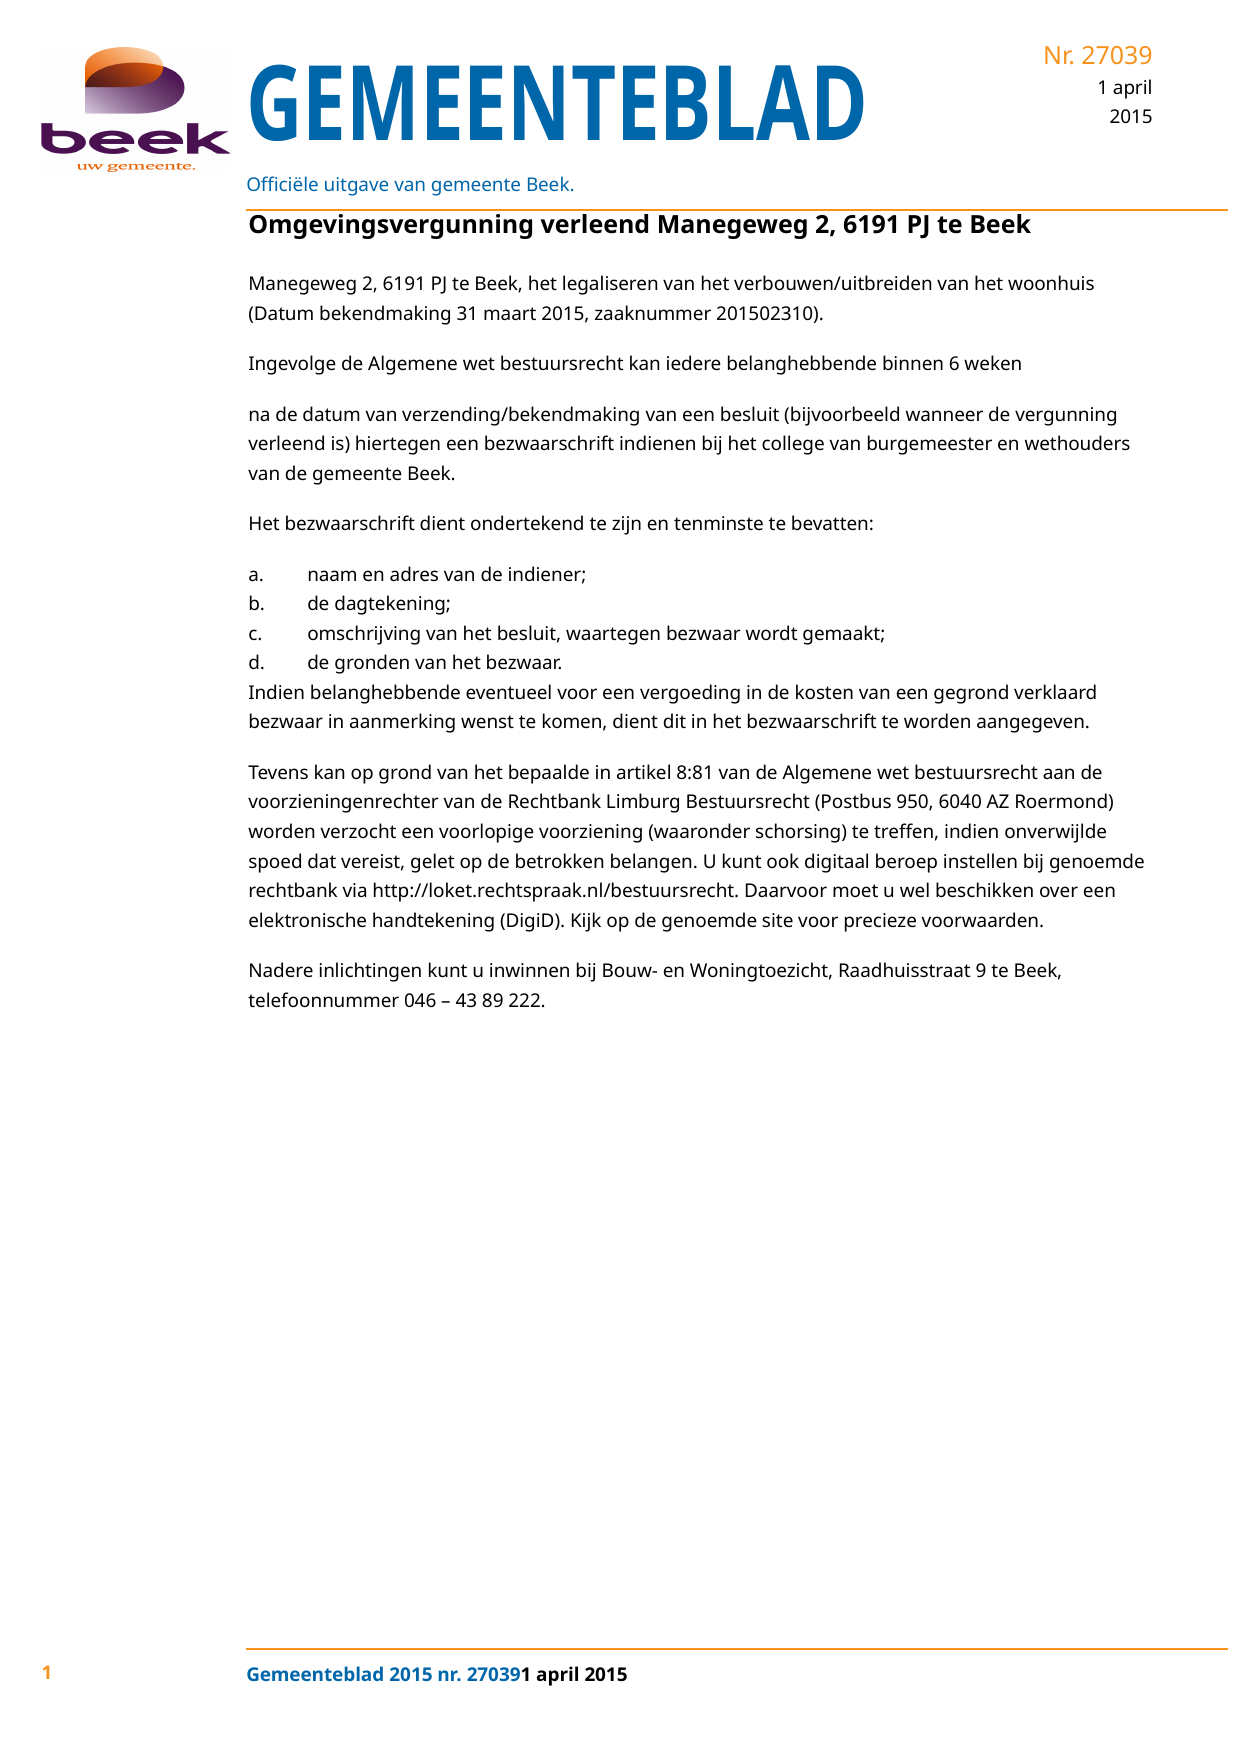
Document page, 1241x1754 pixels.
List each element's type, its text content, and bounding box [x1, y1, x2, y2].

text Nadere inlichtingen kunt u inwinnen bij Bouw- en Woningtoezicht, Raadhuisstraat 9 te Beek, telefoonnummer 046 – 43 89 222. [248, 957, 1152, 1013]
text Ingevolge de Algemene wet bestuursrecht kan iedere belanghebbende binnen 6 weken [248, 350, 1152, 376]
list omschrijving van het besluit, waartegen bezwaar wordt gemaakt; [248, 620, 1152, 646]
text Omgevingsvergunning verleend Manegeweg 2, 6191 PJ te Beek [248, 211, 1152, 241]
text Tevens kan op grond van het bepaalde in artikel 8:81 van de Algemene wet bestuursrecht aan de voorzieningenrechter van de Rechtbank Limburg Bestuursrecht (Postbus 950, 6040 AZ Roermond) worden verzocht een voorlopige voorziening (waaronder schorsing) te treffen, indien onverwijlde spoed dat vereist, gelet op de betrokken belangen. U kunt ook digitaal beroep instellen bij genoemde rechtbank via http://loket.rechtspraak.nl/bestuursrecht. Daarvoor moet u wel beschikken over een elektronische handtekening (DigiD). Kijk op de genoemde site voor precieze voorwaarden. [248, 759, 1152, 933]
picture [41, 47, 231, 172]
text na de datum van verzending/bekendmaking van een besluit (bijvoorbeeld wanneer de vergunning verleend is) hiertegen een bezwaarschrift indienen bij het college van burgemeester en wethouders van de gemeente Beek. [248, 401, 1152, 486]
text Het bezwaarschrift dient ondertekend te zijn en tenminste te bevatten: [248, 510, 1152, 536]
text Manegeweg 2, 6191 PJ te Beek, het legaliseren van het verbouwen/uitbreiden van het woonhuis (Datum bekendmaking 31 maart 2015, zaaknummer 201502310). [248, 270, 1152, 326]
list de gronden van het bezwaar. [248, 649, 1152, 675]
list naam en adres van de indiener; [248, 561, 1152, 586]
text Indien belanghebbende eventueel voor een vergoeding in de kosten van een gegrond verklaard bezwaar in aanmerking wenst te komen, dient dit in het bezwaarschrift te worden aangegeven. [248, 679, 1152, 734]
list de dagtekening; [248, 590, 1152, 616]
